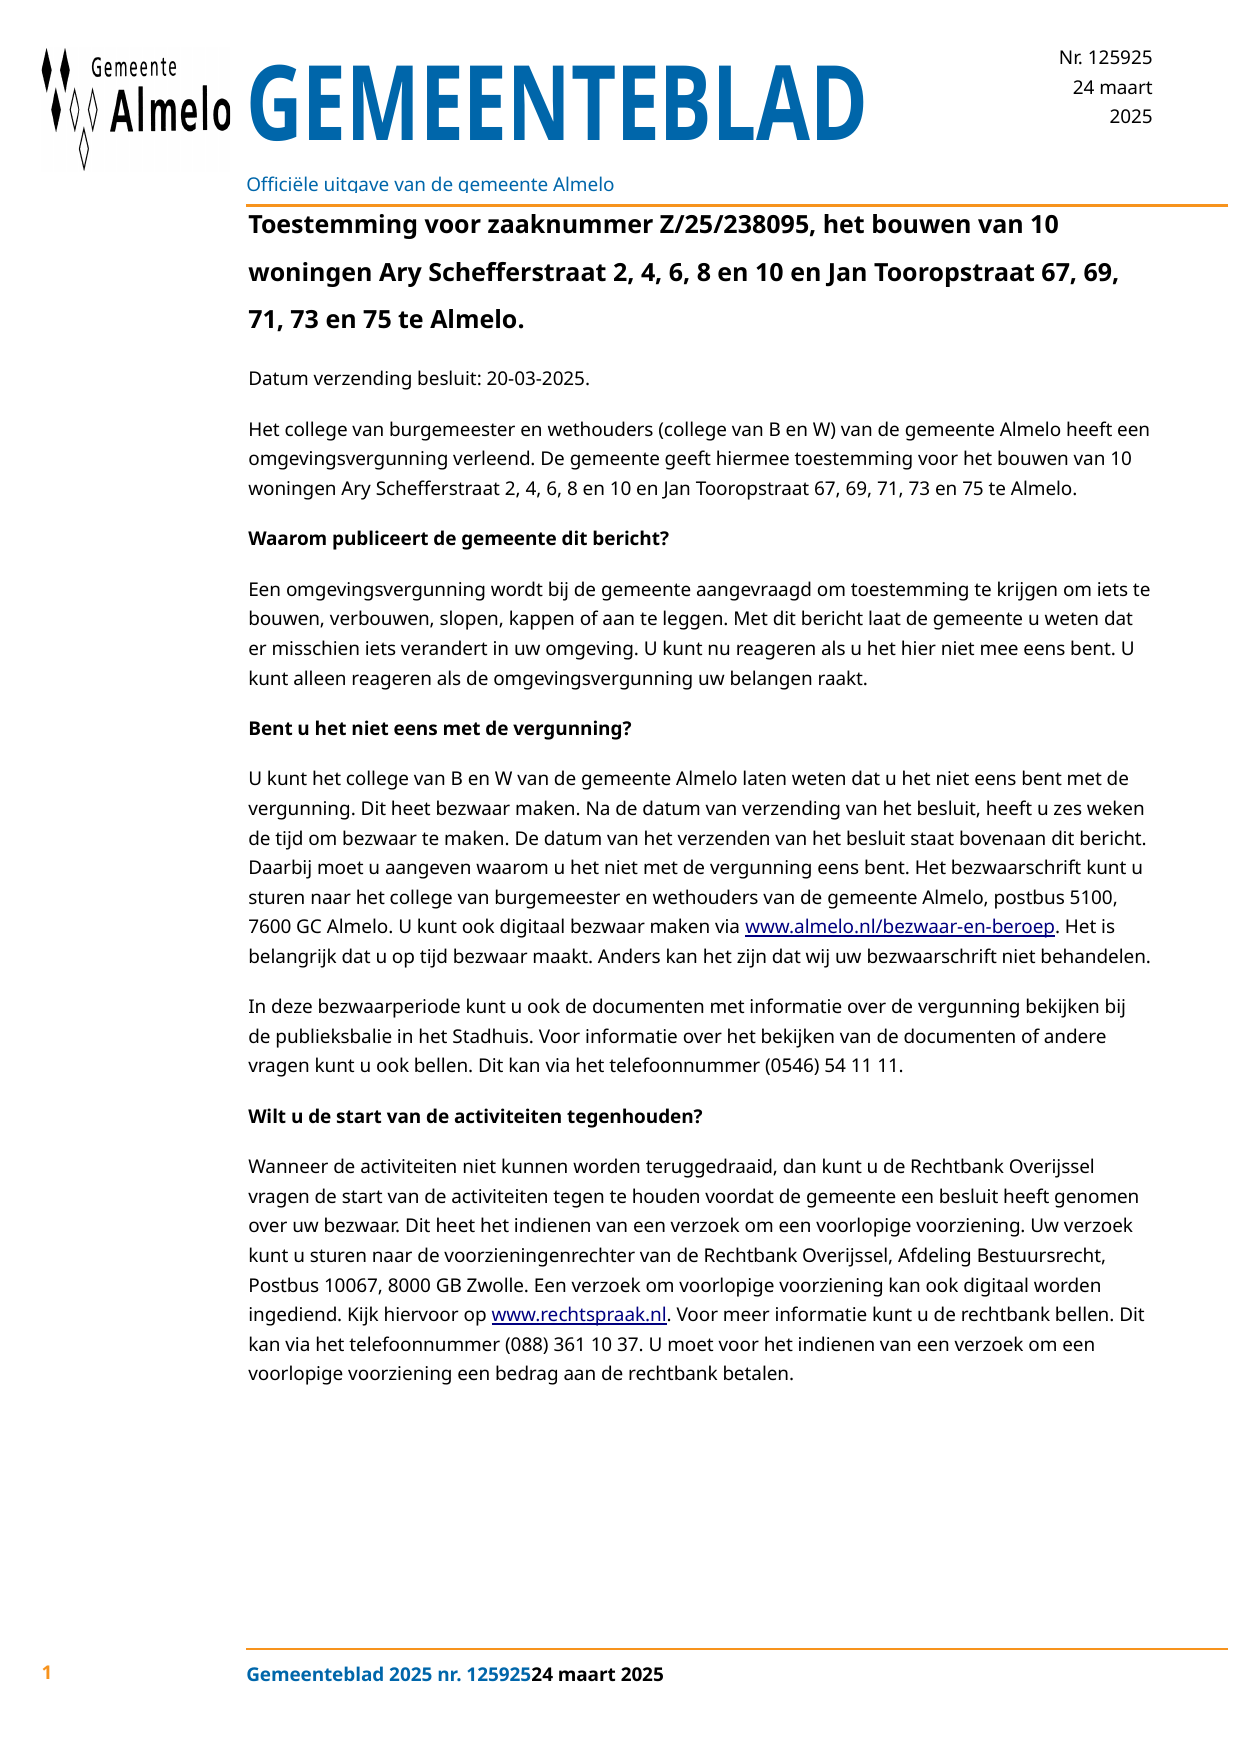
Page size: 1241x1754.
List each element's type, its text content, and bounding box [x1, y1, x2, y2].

text Wilt u de start van de activiteiten tegenhouden? [248, 1103, 1152, 1129]
text Een omgevingsvergunning wordt bij de gemeente aangevraagd om toestemming te krijgen om iets te bouwen, verbouwen, slopen, kappen of aan te leggen. Met dit bericht laat de gemeente u weten dat er misschien iets verandert in uw omgeving. U kunt nu reageren als u het hier niet mee eens bent. U kunt alleen reageren als de omgevingsvergunning uw belangen raakt. [248, 576, 1152, 690]
text Het college van burgemeester en wethouders (college van B en W) van de gemeente Almelo heeft een omgevingsvergunning verleend. De gemeente geeft hiermee toestemming voor het bouwen van 10 woningen Ary Schefferstraat 2, 4, 6, 8 en 10 en Jan Tooropstraat 67, 69, 71, 73 en 75 te Almelo. [248, 416, 1152, 501]
text Bent u het niet eens met de vergunning? [248, 715, 1152, 741]
picture [41, 47, 231, 172]
text Wanneer de activiteiten niet kunnen worden teruggedraaid, dan kunt u de Rechtbank Overijssel vragen de start van de activiteiten tegen te houden voordat de gemeente een besluit heeft genomen over uw bezwaar. Dit heet het indienen van een verzoek om een voorlopige voorziening. Uw verzoek kunt u sturen naar de voorzieningenrechter van de Rechtbank Overijssel, Afdeling Bestuursrecht, Postbus 10067, 8000 GB Zwolle. Een verzoek om voorlopige voorziening kan ook digitaal worden ingediend. Kijk hiervoor op www.rechtspraak.nl. Voor meer informatie kunt u de rechtbank bellen. Dit kan via het telefoonnummer (088) 361 10 37. U moet voor het indienen van een verzoek om een voorlopige voorziening een bedrag aan de rechtbank betalen. [248, 1153, 1152, 1386]
text Toestemming voor zaaknummer Z/25/238095, het bouwen van 10 woningen Ary Schefferstraat 2, 4, 6, 8 en 10 en Jan Tooropstraat 67, 69, 71, 73 en 75 te Almelo. [248, 207, 1152, 336]
text Waarom publiceert de gemeente dit bericht? [248, 526, 1152, 551]
text In deze bezwaarperiode kunt u ook de documenten met informatie over de vergunning bekijken bij de publieksbalie in het Stadhuis. Voor informatie over het bekijken van de documenten of andere vragen kunt u ook bellen. Dit kan via het telefoonnummer (0546) 54 11 11. [248, 993, 1152, 1078]
text Datum verzending besluit: 20-03-2025. [248, 366, 1152, 391]
text U kunt het college van B en W van de gemeente Almelo laten weten dat u het niet eens bent met de vergunning. Dit heet bezwaar maken. Na de datum van verzending van het besluit, heeft u zes weken de tijd om bezwaar te maken. De datum van het verzenden van het besluit staat bovenaan dit bericht. Daarbij moet u aangeven waarom u het niet met de vergunning eens bent. Het bezwaarschrift kunt u sturen naar het college van burgemeester en wethouders van de gemeente Almelo, postbus 5100, 7600 GC Almelo. U kunt ook digitaal bezwaar maken via www.almelo.nl/bezwaar-en-beroep. Het is belangrijk dat u op tijd bezwaar maakt. Anders kan het zijn dat wij uw bezwaarschrift niet behandelen. [248, 766, 1152, 969]
